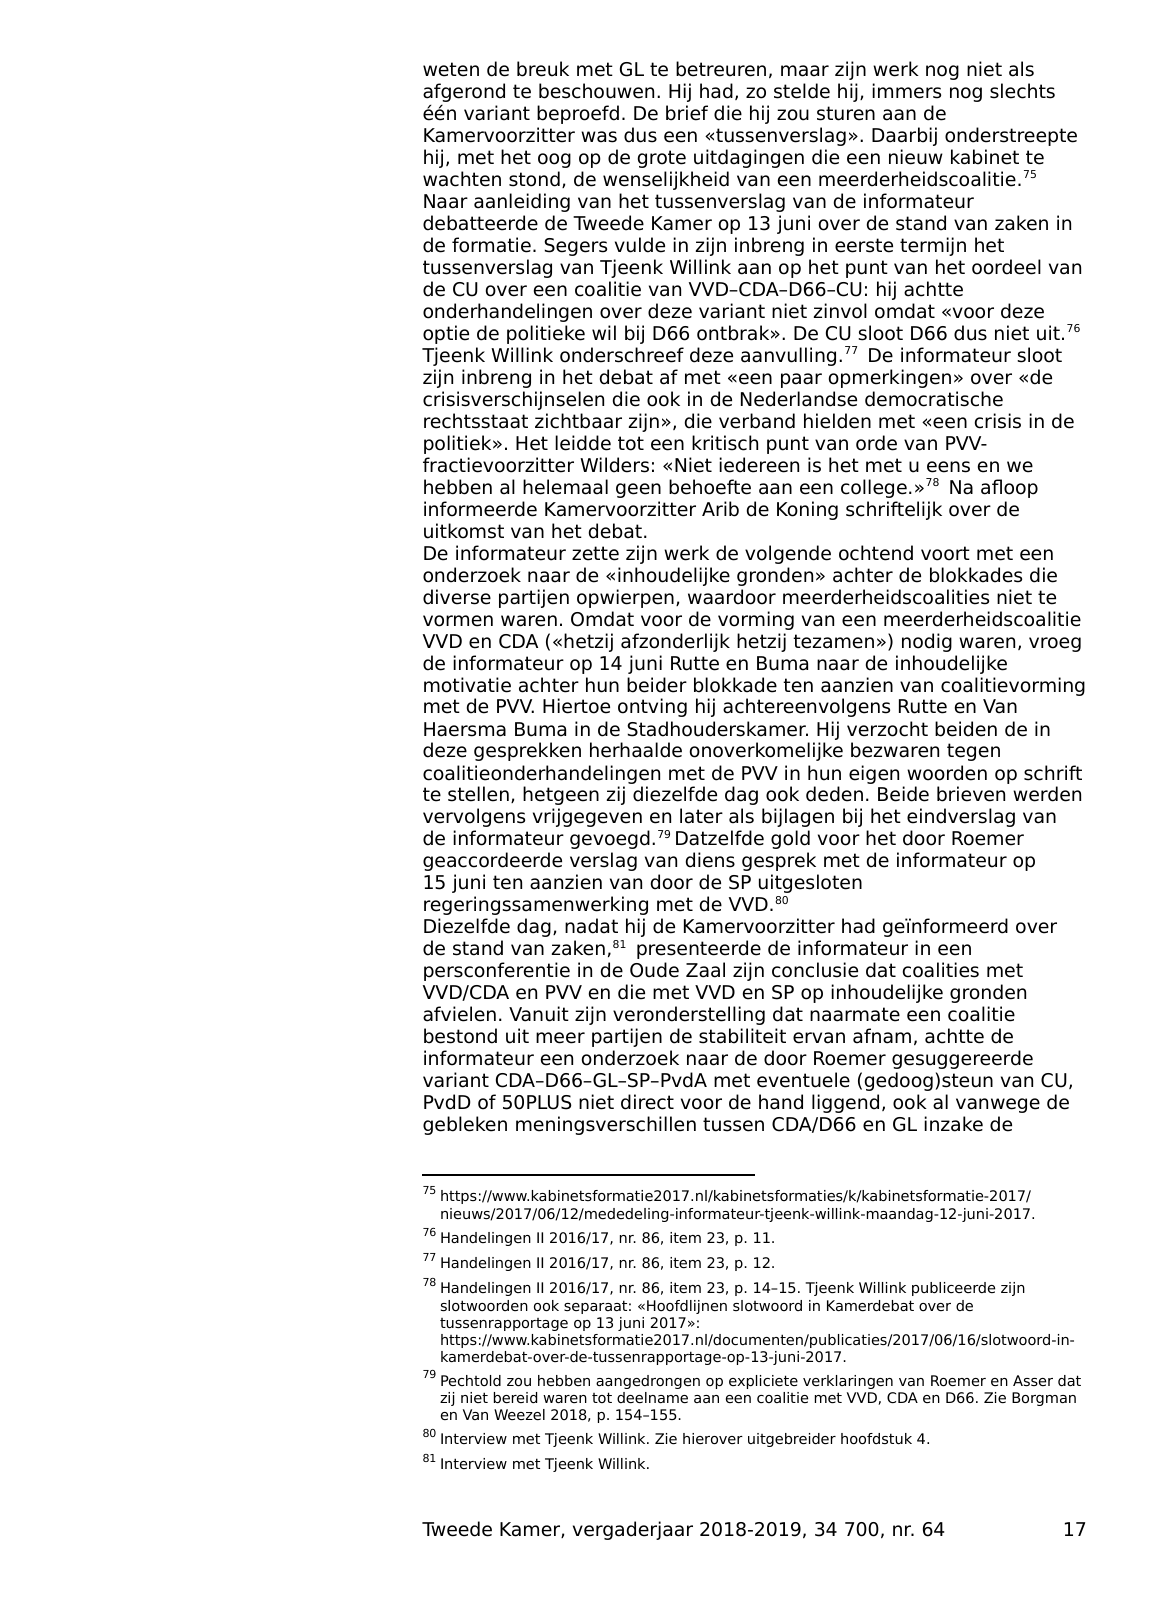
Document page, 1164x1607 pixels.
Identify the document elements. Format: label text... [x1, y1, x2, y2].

text Interview met Tjeenk Willink. Zie hierover uitgebreider hoofdstuk 4. [422, 1427, 1087, 1449]
text Diezelfde dag, nadat hij de Kamervoorzitter had geïnformeerd over de stand van zaken, presenteerde de informateur in een persconferentie in de Oude Zaal zijn conclusie dat coalities met VVD/CDA en PVV en die met VVD en SP op inhoudelijke gronden afvielen. Vanuit zijn veronderstelling dat naarmate een coalitie bestond uit meer partijen de stabiliteit ervan afnam, achtte de informateur een onderzoek naar de door Roemer gesuggereerde variant CDA–D66–GL–SP–PvdA met eventuele (gedoog)steun van CU, PvdD of 50PLUS niet direct voor de hand liggend, ook al vanwege de gebleken meningsverschillen tussen CDA/D66 en GL inzake de [422, 916, 1087, 1136]
text Handelingen II 2016/17, nr. 86, item 23, p. 14–15. Tjeenk Willink publiceerde zijn slotwoorden ook separaat: «Hoofdlijnen slotwoord in Kamerdebat over de tussenrapportage op 13 juni 2017»: https://www.kabinetsformatie2017.nl/documenten/publicaties/2017/06/16/slotwoord-in-kamerdebat-over-de-tussenrapportage-op-13-juni-2017. [422, 1276, 1087, 1366]
text Handelingen II 2016/17, nr. 86, item 23, p. 11. [422, 1226, 1087, 1248]
text Pechtold zou hebben aangedrongen op expliciete verklaringen van Roemer en Asser dat zij niet bereid waren tot deelname aan een coalitie met VVD, CDA en D66. Zie Borgman en Van Weezel 2018, p. 154–155. [422, 1368, 1087, 1424]
text De informateur zette zijn werk de volgende ochtend voort met een onderzoek naar de «inhoudelijke gronden» achter de blokkades die diverse partijen opwierpen, waardoor meerderheidscoalities niet te vormen waren. Omdat voor de vorming van een meerderheidscoalitie VVD en CDA («hetzij afzonderlijk hetzij tezamen») nodig waren, vroeg de informateur op 14 juni Rutte en Buma naar de inhoudelijke motivatie achter hun beider blokkade ten aanzien van coalitievorming met de PVV. Hiertoe ontving hij achtereenvolgens Rutte en Van Haersma Buma in de Stadhouderskamer. Hij verzocht beiden de in deze gesprekken herhaalde onoverkomelijke bezwaren tegen coalitieonderhandelingen met de PVV in hun eigen woorden op schrift te stellen, hetgeen zij diezelfde dag ook deden. Beide brieven werden vervolgens vrijgegeven en later als bijlagen bij het eindverslag van de informateur gevoegd.Datzelfde gold voor het door Roemer geaccordeerde verslag van diens gesprek met de informateur op 15 juni ten aanzien van door de SP uitgesloten regeringssamenwerking met de VVD. [422, 543, 1087, 916]
text weten de breuk met GL te betreuren, maar zijn werk nog niet als afgerond te beschouwen. Hij had, zo stelde hij, immers nog slechts één variant beproefd. De brief die hij zou sturen aan de Kamervoorzitter was dus een «tussenverslag». Daarbij onderstreepte hij, met het oog op de grote uitdagingen die een nieuw kabinet te wachten stond, de wenselijkheid van een meerderheidscoalitie. [422, 59, 1087, 191]
text https://www.kabinetsformatie2017.nl/kabinetsformaties/k/kabinetsformatie-2017/nieuws/2017/06/12/mededeling-informateur-tjeenk-willink-maandag-12-juni-2017. [422, 1184, 1087, 1223]
text Handelingen II 2016/17, nr. 86, item 23, p. 12. [422, 1251, 1087, 1273]
text Interview met Tjeenk Willink. [422, 1452, 1087, 1474]
text Naar aanleiding van het tussenverslag van de informateur debatteerde de Tweede Kamer op 13 juni over de stand van zaken in de formatie. Segers vulde in zijn inbreng in eerste termijn het tussenverslag van Tjeenk Willink aan op het punt van het oordeel van de CU over een coalitie van VVD–CDA–D66–CU: hij achtte onderhandelingen over deze variant niet zinvol omdat «voor deze optie de politieke wil bij D66 ontbrak». De CU sloot D66 dus niet uit. Tjeenk Willink onderschreef deze aanvulling. De informateur sloot zijn inbreng in het debat af met «een paar opmerkingen» over «de crisisverschijnselen die ook in de Nederlandse democratische rechtsstaat zichtbaar zijn», die verband hielden met «een crisis in de politiek». Het leidde tot een kritisch punt van orde van PVV-fractievoorzitter Wilders: «Niet iedereen is het met u eens en we hebben al helemaal geen behoefte aan een college.» Na afloop informeerde Kamervoorzitter Arib de Koning schriftelijk over de uitkomst van het debat. [422, 191, 1087, 543]
